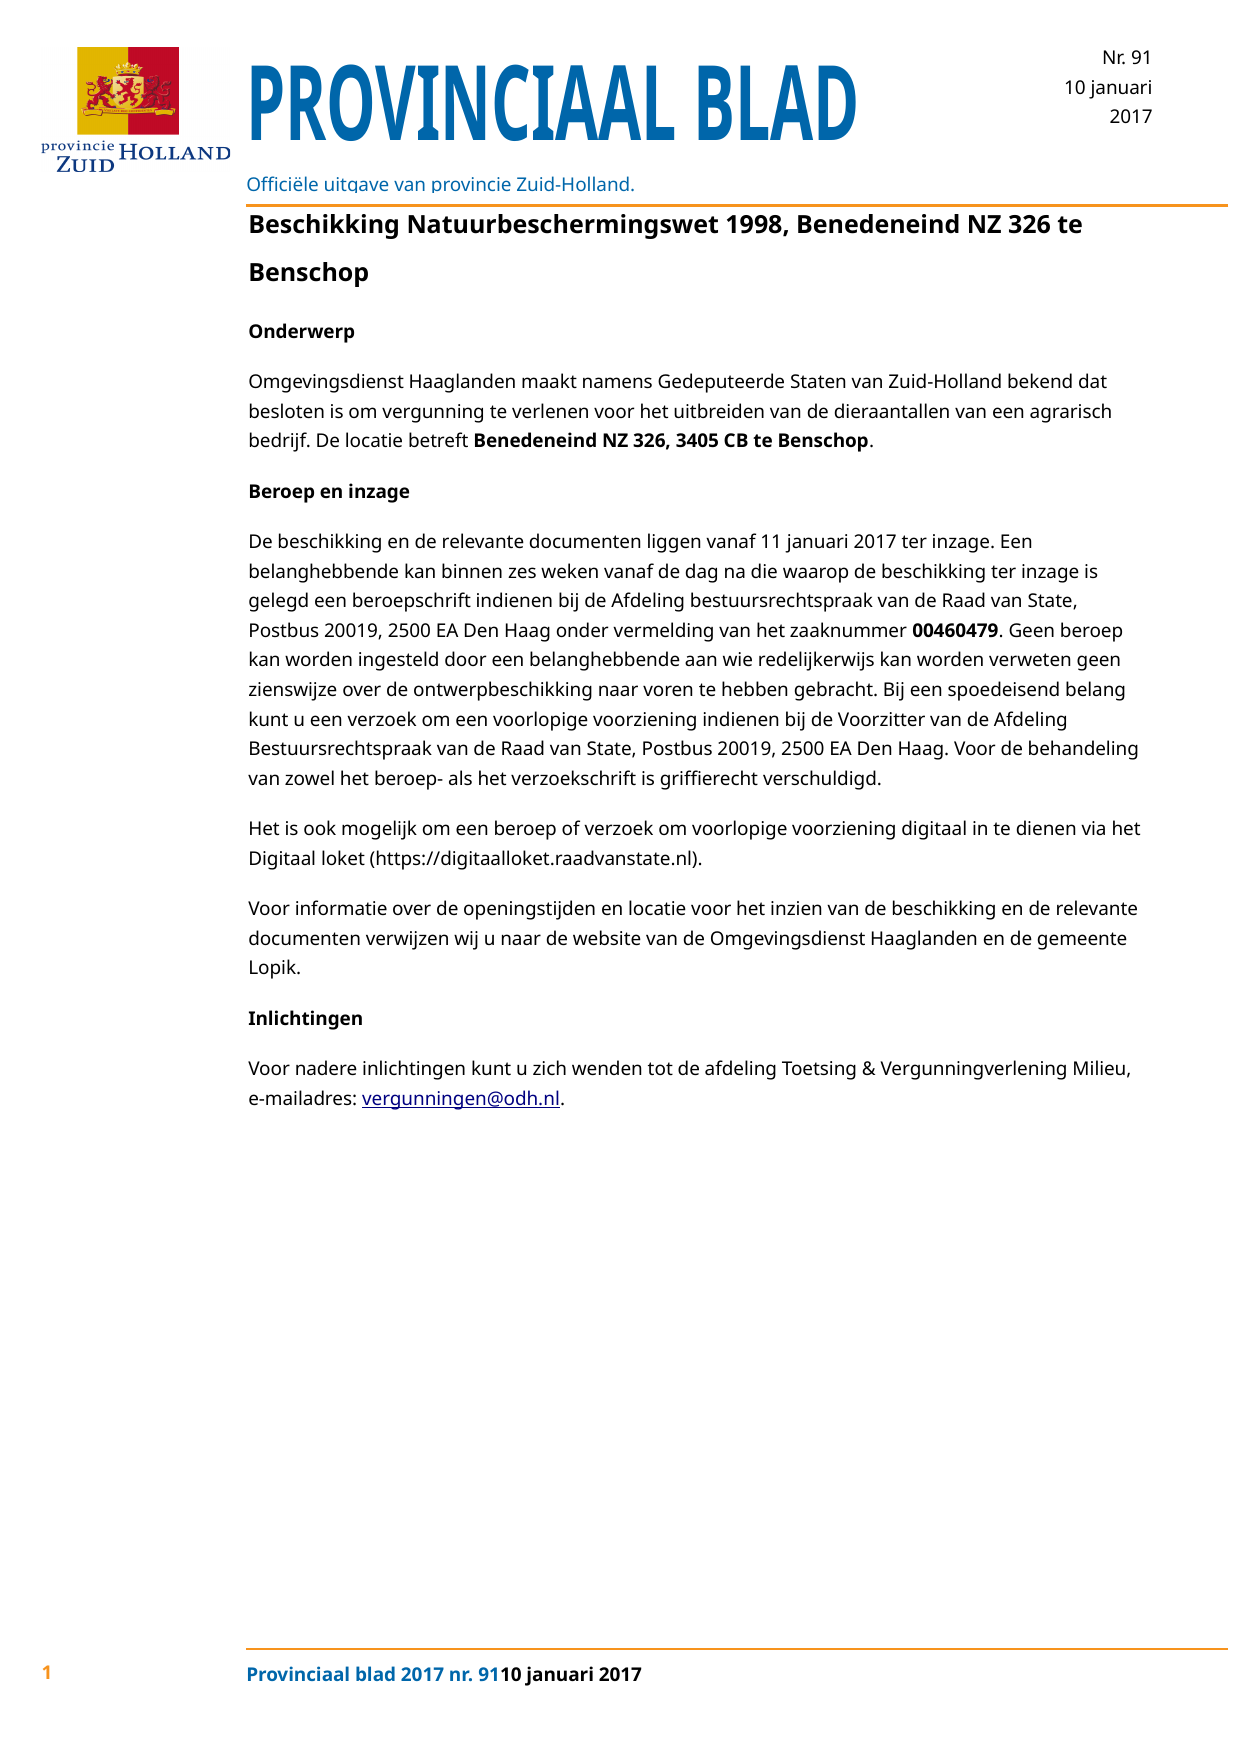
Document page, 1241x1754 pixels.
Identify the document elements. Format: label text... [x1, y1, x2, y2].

text Beroep en inzage [248, 478, 1152, 504]
text Inlichtingen [248, 1005, 1152, 1031]
text Voor informatie over de openingstijden en locatie voor het inzien van de beschikking en de relevante documenten verwijzen wij u naar de website van de Omgevingsdienst Haaglanden en de gemeente Lopik. [248, 895, 1152, 980]
text Het is ook mogelijk om een beroep of verzoek om voorlopige voorziening digitaal in te dienen via het Digitaal loket (https://digitaalloket.raadvanstate.nl). [248, 815, 1152, 871]
text Beschikking Natuurbeschermingswet 1998, Benedeneind NZ 326 te Benschop [248, 207, 1152, 288]
text Onderwerp [248, 318, 1152, 344]
text Voor nadere inlichtingen kunt u zich wenden tot de afdeling Toetsing & Vergunningverlening Milieu, e-mailadres: vergunningen@odh.nl. [248, 1055, 1152, 1111]
text De beschikking en de relevante documenten liggen vanaf 11 januari 2017 ter inzage. Een belanghebbende kan binnen zes weken vanaf de dag na die waarop de beschikking ter inzage is gelegd een beroepschrift indienen bij de Afdeling bestuursrechtspraak van de Raad van State, Postbus 20019, 2500 EA Den Haag onder vermelding van het zaaknummer 00460479. Geen beroep kan worden ingesteld door een belanghebbende aan wie redelijkerwijs kan worden verweten geen zienswijze over de ontwerpbeschikking naar voren te hebben gebracht. Bij een spoedeisend belang kunt u een verzoek om een voorlopige voorziening indienen bij de Voorzitter van de Afdeling Bestuursrechtspraak van de Raad van State, Postbus 20019, 2500 EA Den Haag. Voor de behandeling van zowel het beroep- als het verzoekschrift is griffierecht verschuldigd. [248, 528, 1152, 791]
picture [41, 47, 231, 172]
text Omgevingsdienst Haaglanden maakt namens Gedeputeerde Staten van Zuid-Holland bekend dat besloten is om vergunning te verlenen voor het uitbreiden van de dieraantallen van een agrarisch bedrijf. De locatie betreft Benedeneind NZ 326, 3405 CB te Benschop. [248, 368, 1152, 453]
